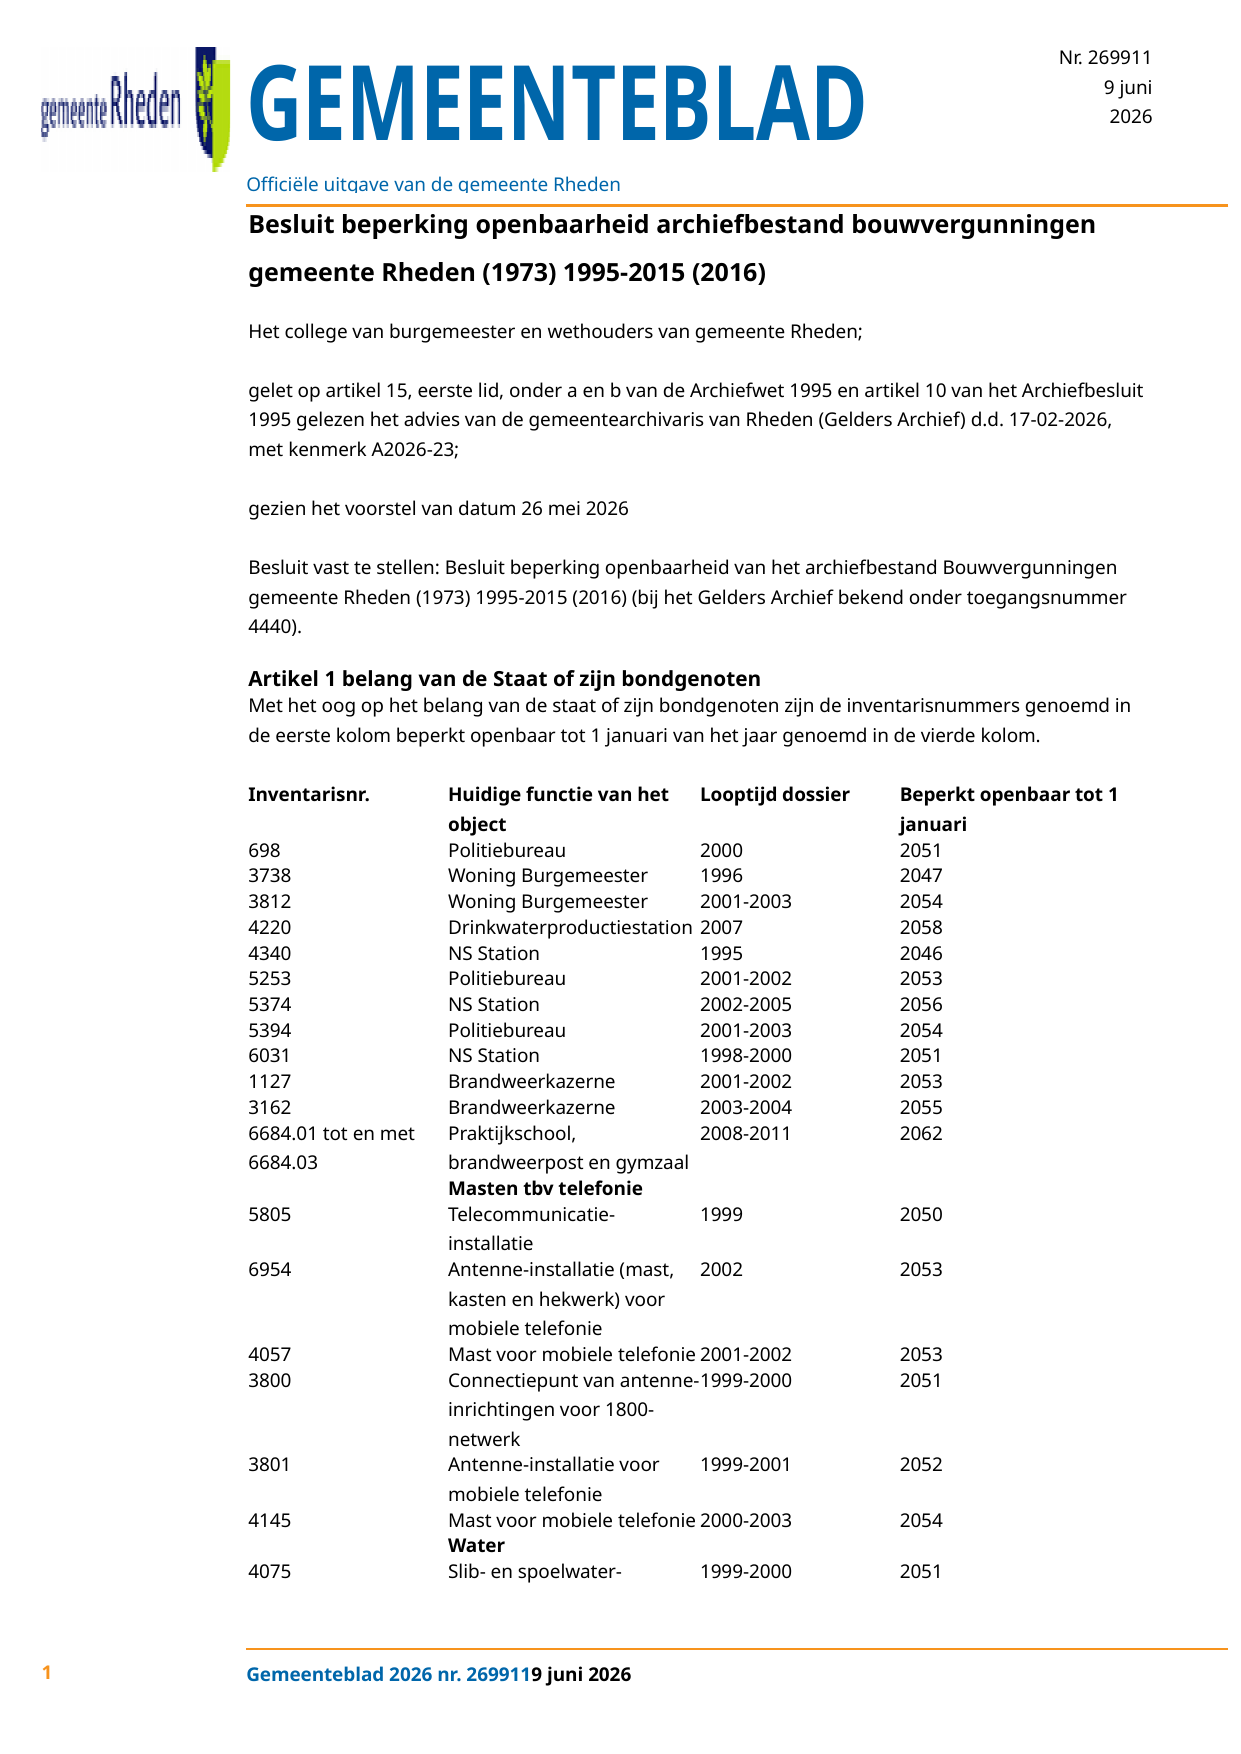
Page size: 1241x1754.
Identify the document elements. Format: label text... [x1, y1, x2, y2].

table_header Looptijd dossier [700, 781, 899, 837]
table_cell 1999-2001 [700, 1452, 899, 1507]
table_cell 4075 [248, 1559, 448, 1584]
table_header Huidige functie van het object [448, 781, 700, 837]
table_cell 2000 [700, 837, 899, 862]
table_cell 1999 [700, 1201, 899, 1256]
table_cell [900, 1175, 1152, 1201]
table_cell 2002 [700, 1256, 899, 1341]
table_cell 1996 [700, 863, 899, 888]
table_cell 2053 [900, 965, 1152, 991]
table_cell 1999-2000 [700, 1559, 899, 1584]
table_cell 2001-2002 [700, 1068, 899, 1094]
table_cell 3812 [248, 888, 448, 914]
table_cell 698 [248, 837, 448, 862]
table_cell 2054 [900, 1017, 1152, 1043]
table_cell 4220 [248, 914, 448, 940]
table_cell Mast voor mobiele telefonie [448, 1341, 700, 1367]
table_cell Brandweerkazerne [448, 1094, 700, 1120]
table_cell 2054 [900, 1507, 1152, 1533]
table_cell 3738 [248, 863, 448, 888]
table_cell Water [448, 1533, 700, 1558]
table_cell Politiebureau [448, 965, 700, 991]
table_cell 2051 [900, 1559, 1152, 1584]
table_cell 6954 [248, 1256, 448, 1341]
table_cell [248, 1533, 448, 1558]
table_cell 2055 [900, 1094, 1152, 1120]
table_cell 2051 [900, 1367, 1152, 1452]
table_cell [248, 1175, 448, 1201]
table_cell 1998-2000 [700, 1043, 899, 1068]
table_cell Mast voor mobiele telefonie [448, 1507, 700, 1533]
table_header Beperkt openbaar tot 1 januari [900, 781, 1152, 837]
table_cell Masten tbv telefonie [448, 1175, 700, 1201]
table_cell [700, 1175, 899, 1201]
table_cell [700, 1533, 899, 1558]
table_cell NS Station [448, 1043, 700, 1068]
table_cell 2058 [900, 914, 1152, 940]
table_cell 4057 [248, 1341, 448, 1367]
table_cell 3800 [248, 1367, 448, 1452]
table_cell NS Station [448, 991, 700, 1017]
text Met het oog op het belang van de staat of zijn bondgenoten zijn de inventarisnummers genoemd in de eerste kolom beperkt openbaar tot 1 januari van het jaar genoemd in de vierde kolom. [248, 693, 1152, 748]
table_cell 2047 [900, 863, 1152, 888]
table_cell 2056 [900, 991, 1152, 1017]
table_cell 4145 [248, 1507, 448, 1533]
table_cell [900, 1533, 1152, 1558]
table_cell 2046 [900, 940, 1152, 965]
table_cell 3162 [248, 1094, 448, 1120]
table_cell 2007 [700, 914, 899, 940]
table_cell 2053 [900, 1341, 1152, 1367]
table_cell 2051 [900, 1043, 1152, 1068]
picture [41, 47, 231, 172]
table_cell 2001-2003 [700, 1017, 899, 1043]
table_cell 2001-2003 [700, 888, 899, 914]
table_cell 1127 [248, 1068, 448, 1094]
table_header Inventarisnr. [248, 781, 448, 837]
table_cell 2053 [900, 1068, 1152, 1094]
table_cell Brandweerkazerne [448, 1068, 700, 1094]
table_cell 1999-2000 [700, 1367, 899, 1452]
table_cell Praktijkschool, brandweerpost en gymzaal [448, 1120, 700, 1175]
table_cell 2001-2002 [700, 1341, 899, 1367]
table_cell 5805 [248, 1201, 448, 1256]
table_cell Politiebureau [448, 1017, 700, 1043]
table_cell 1995 [700, 940, 899, 965]
table_cell 2054 [900, 888, 1152, 914]
table_cell 2062 [900, 1120, 1152, 1175]
table_cell 5394 [248, 1017, 448, 1043]
table_cell 3801 [248, 1452, 448, 1507]
table_cell Politiebureau [448, 837, 700, 862]
table_cell Telecommunicatie-installatie [448, 1201, 700, 1256]
table_cell 4340 [248, 940, 448, 965]
table_cell NS Station [448, 940, 700, 965]
table_cell 5253 [248, 965, 448, 991]
table_cell 2000-2003 [700, 1507, 899, 1533]
table_cell 6684.01 tot en met 6684.03 [248, 1120, 448, 1175]
table_cell 2053 [900, 1256, 1152, 1341]
table_cell 2050 [900, 1201, 1152, 1256]
text gezien het voorstel van datum 26 mei 2026 [248, 495, 1152, 521]
table_cell Connectiepunt van antenne-inrichtingen voor 1800-netwerk [448, 1367, 700, 1452]
table_cell 2002-2005 [700, 991, 899, 1017]
text Besluit vast te stellen: Besluit beperking openbaarheid van het archiefbestand Bouwvergunningen gemeente Rheden (1973) 1995-2015 (2016) (bij het Gelders Archief bekend onder toegangsnummer 4440). [248, 554, 1152, 639]
text Besluit beperking openbaarheid archiefbestand bouwvergunningen gemeente Rheden (1973) 1995-2015 (2016) [248, 207, 1152, 288]
table_cell 2003-2004 [700, 1094, 899, 1120]
text Artikel 1 belang van de Staat of zijn bondgenoten [248, 664, 1152, 693]
table_cell 2008-2011 [700, 1120, 899, 1175]
table_cell 6031 [248, 1043, 448, 1068]
table_cell Slib- en spoelwater- [448, 1559, 700, 1584]
table_cell 2051 [900, 837, 1152, 862]
table_cell Drinkwaterproductiestation [448, 914, 700, 940]
table_cell Antenne-installatie voor mobiele telefonie [448, 1452, 700, 1507]
table_cell Woning Burgemeester [448, 863, 700, 888]
table_cell Woning Burgemeester [448, 888, 700, 914]
table_cell Antenne-installatie (mast, kasten en hekwerk) voor mobiele telefonie [448, 1256, 700, 1341]
table_cell 2052 [900, 1452, 1152, 1507]
text Het college van burgemeester en wethouders van gemeente Rheden; [248, 318, 1152, 344]
table_cell 2001-2002 [700, 965, 899, 991]
text gelet op artikel 15, eerste lid, onder a en b van de Archiefwet 1995 en artikel 10 van het Archiefbesluit 1995 gelezen het advies van de gemeentearchivaris van Rheden (Gelders Archief) d.d. 17-02-2026, met kenmerk A2026-23; [248, 377, 1152, 462]
table_cell 5374 [248, 991, 448, 1017]
